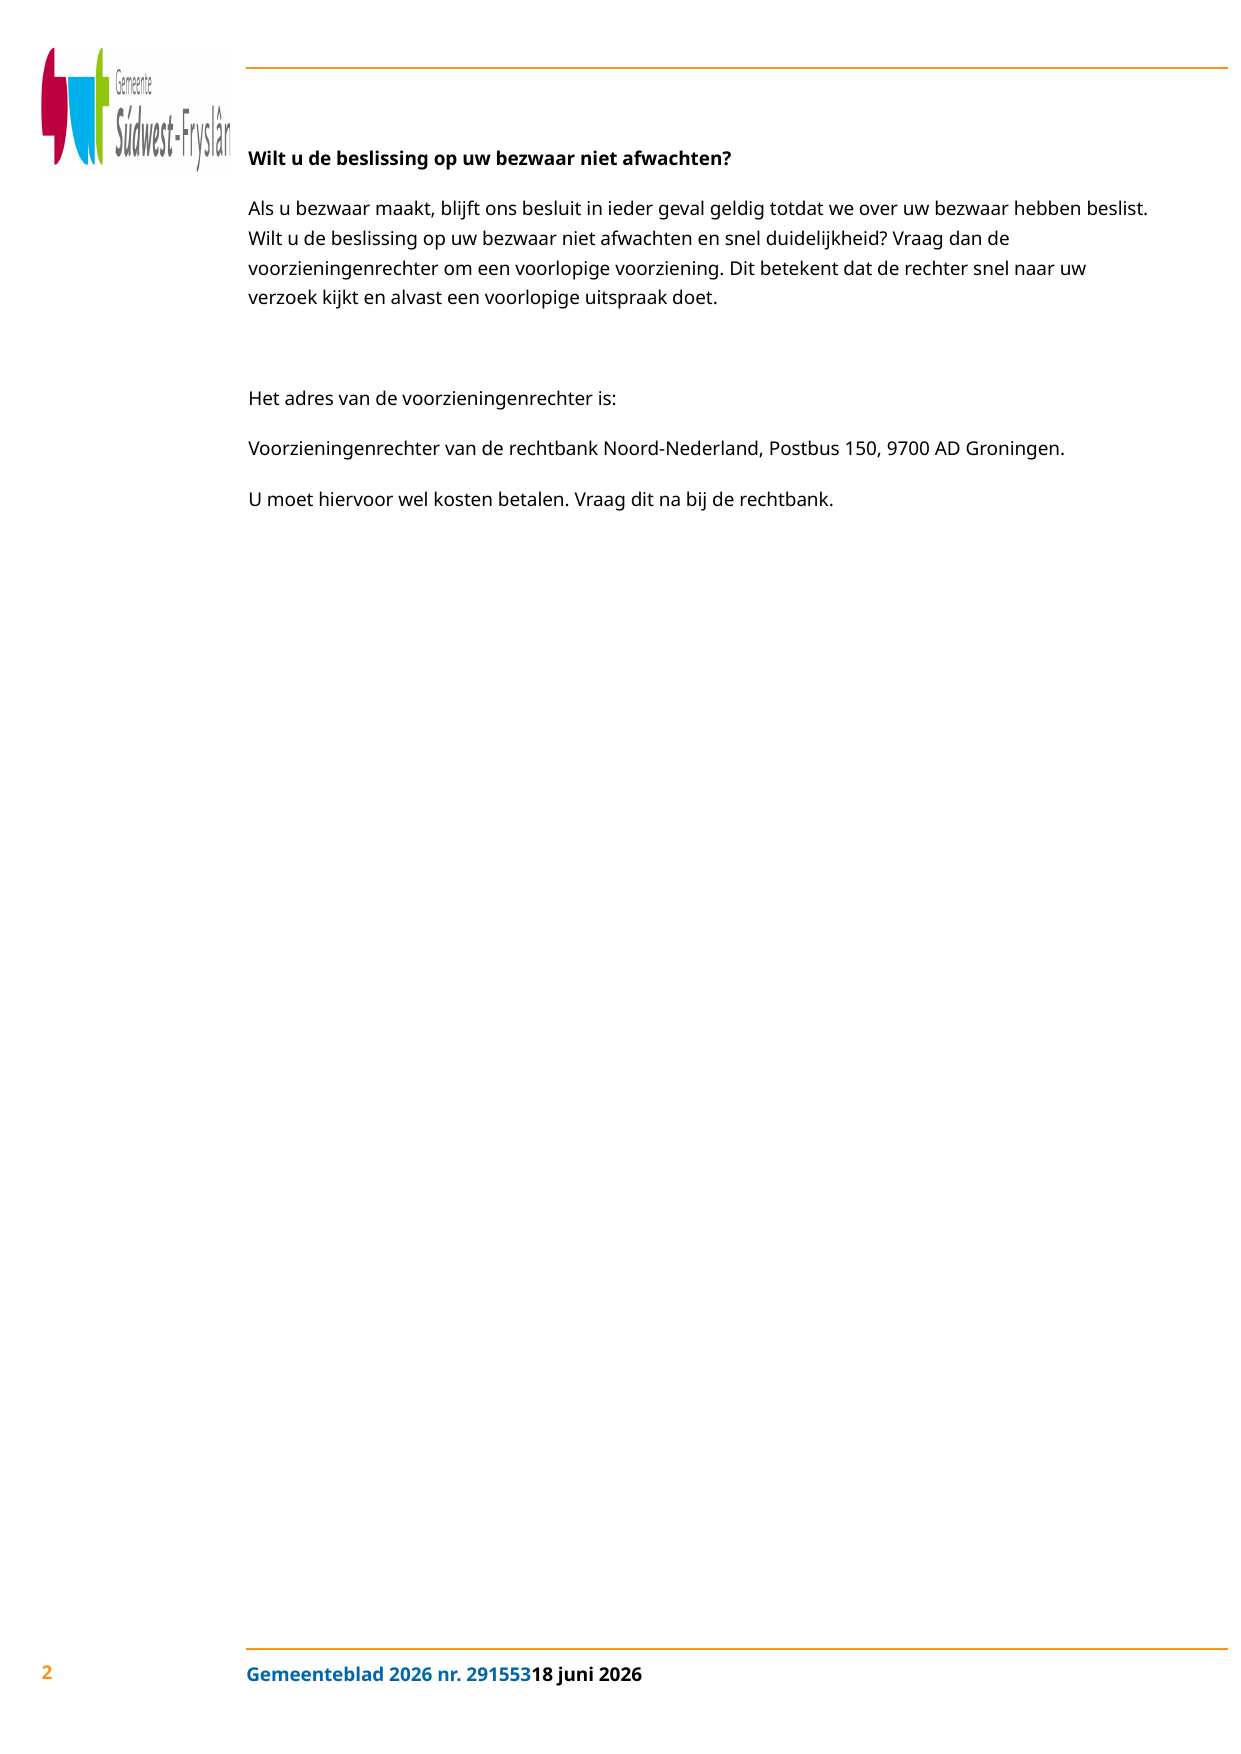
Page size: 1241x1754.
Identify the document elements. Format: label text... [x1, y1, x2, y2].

text Als u bezwaar maakt, blijft ons besluit in ieder geval geldig totdat we over uw bezwaar hebben beslist. Wilt u de beslissing op uw bezwaar niet afwachten en snel duidelijkheid? Vraag dan de voorzieningenrechter om een voorlopige voorziening. Dit betekent dat de rechter snel naar uw verzoek kijkt en alvast een voorlopige uitspraak doet. [248, 196, 1152, 310]
picture [41, 47, 231, 172]
text U moet hiervoor wel kosten betalen. Vraag dit na bij de rechtbank. [248, 486, 1152, 512]
text Het adres van de voorzieningenrechter is: [248, 385, 1152, 411]
text Wilt u de beslissing op uw bezwaar niet afwachten? [248, 145, 1152, 171]
text Voorzieningenrechter van de rechtbank Noord-Nederland, Postbus 150, 9700 AD Groningen. [248, 436, 1152, 461]
